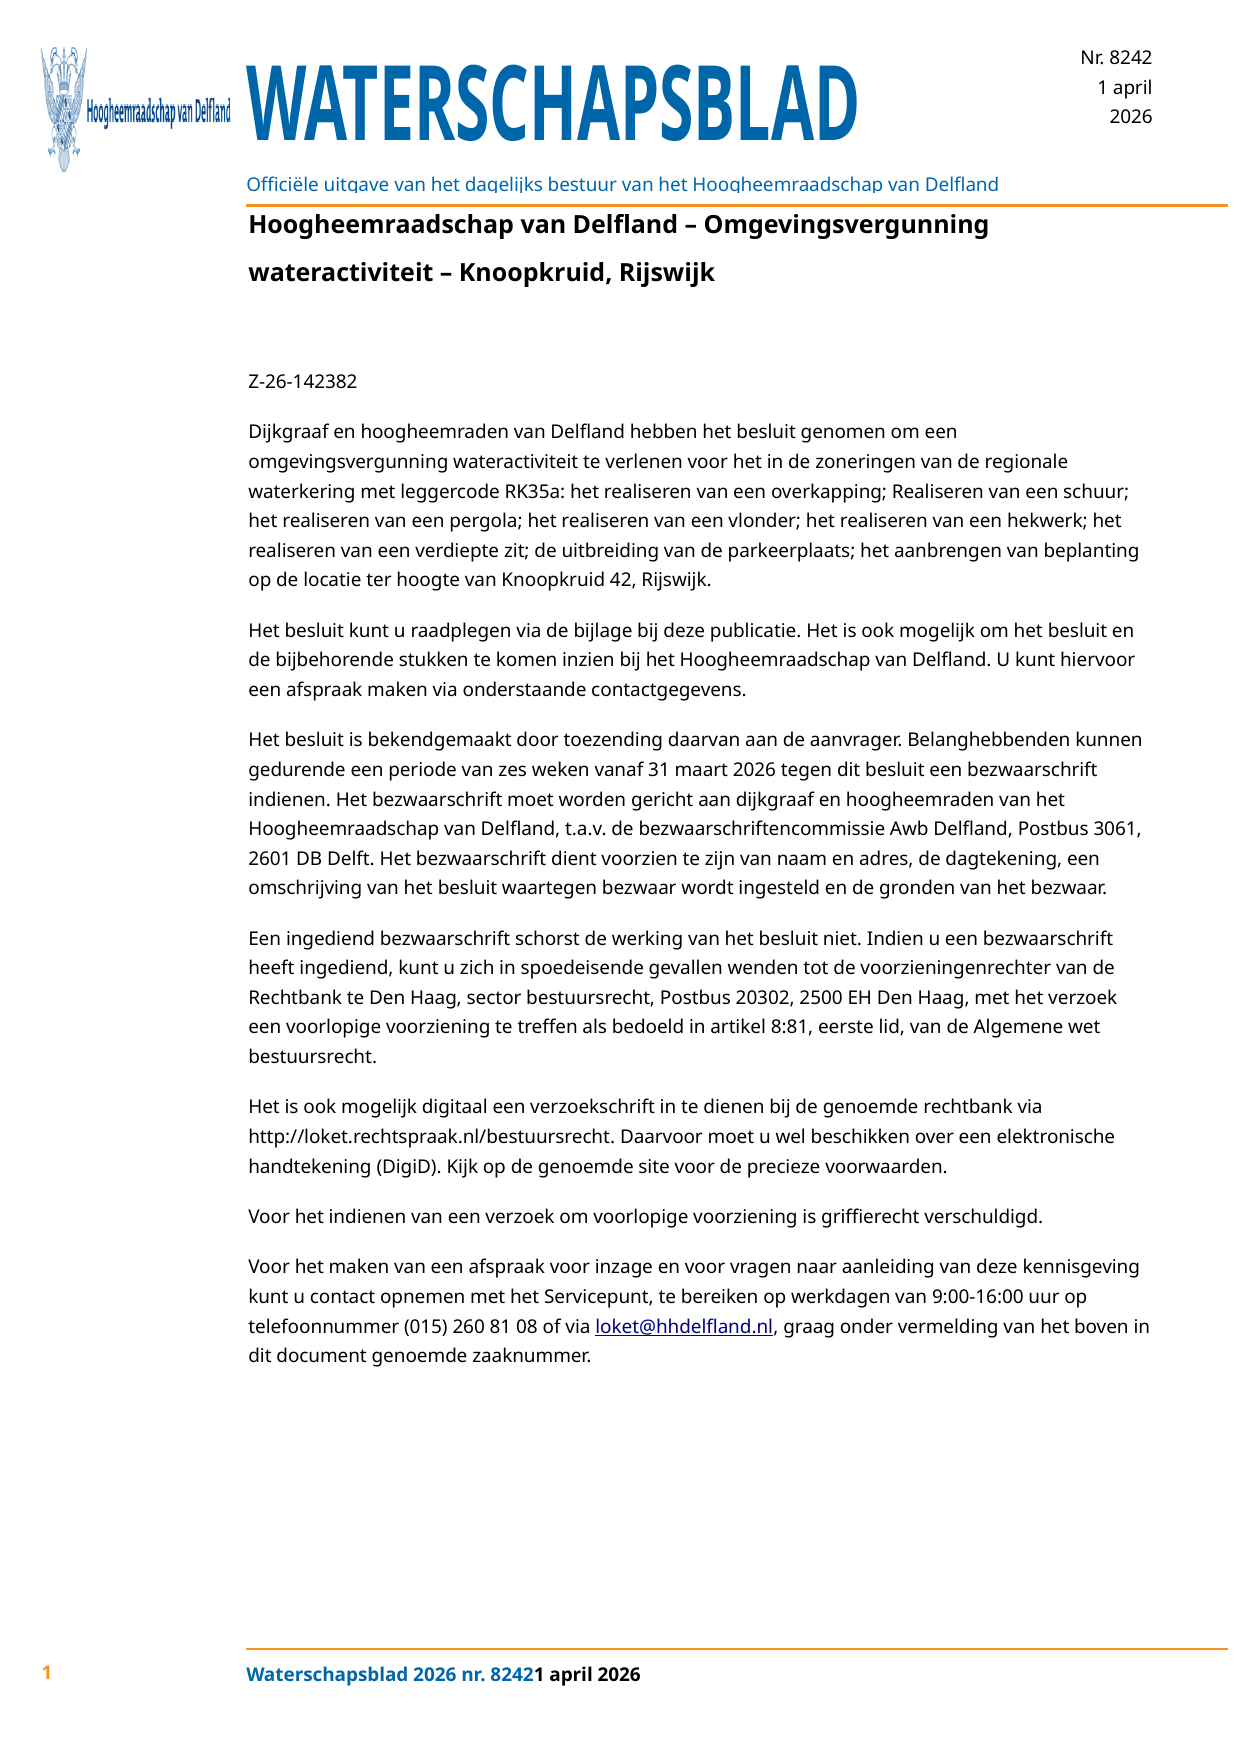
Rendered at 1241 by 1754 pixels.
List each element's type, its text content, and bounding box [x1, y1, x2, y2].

text Voor het maken van een afspraak voor inzage en voor vragen naar aanleiding van deze kennisgeving kunt u contact opnemen met het Servicepunt, te bereiken op werkdagen van 9:00-16:00 uur op telefoonnummer (015) 260 81 08 of via loket@hhdelfland.nl, graag onder vermelding van het boven in dit document genoemde zaaknummer. [248, 1254, 1152, 1368]
text Het besluit kunt u raadplegen via de bijlage bij deze publicatie. Het is ook mogelijk om het besluit en de bijbehorende stukken te komen inzien bij het Hoogheemraadschap van Delfland. U kunt hiervoor een afspraak maken via onderstaande contactgegevens. [248, 617, 1152, 702]
text Dijkgraaf en hoogheemraden van Delfland hebben het besluit genomen om een omgevingsvergunning wateractiviteit te verlenen voor het in de zoneringen van de regionale waterkering met leggercode RK35a: het realiseren van een overkapping; Realiseren van een schuur; het realiseren van een pergola; het realiseren van een vlonder; het realiseren van een hekwerk; het realiseren van een verdiepte zit; de uitbreiding van de parkeerplaats; het aanbrengen van beplanting op de locatie ter hoogte van Knoopkruid 42, Rijswijk. [248, 419, 1152, 592]
picture [41, 47, 231, 172]
text Het is ook mogelijk digitaal een verzoekschrift in te dienen bij de genoemde rechtbank via http://loket.rechtspraak.nl/bestuursrecht. Daarvoor moet u wel beschikken over een elektronische handtekening (DigiD). Kijk op de genoemde site voor de precieze voorwaarden. [248, 1094, 1152, 1179]
text Voor het indienen van een verzoek om voorlopige voorziening is griffierecht verschuldigd. [248, 1203, 1152, 1229]
text Z-26-142382 [248, 368, 1152, 394]
text Een ingediend bezwaarschrift schorst de werking van het besluit niet. Indien u een bezwaarschrift heeft ingediend, kunt u zich in spoedeisende gevallen wenden tot de voorzieningenrechter van de Rechtbank te Den Haag, sector bestuursrecht, Postbus 20302, 2500 EH Den Haag, met het verzoek een voorlopige voorziening te treffen als bedoeld in artikel 8:81, eerste lid, van de Algemene wet bestuursrecht. [248, 925, 1152, 1069]
text Het besluit is bekendgemaakt door toezending daarvan aan de aanvrager. Belanghebbenden kunnen gedurende een periode van zes weken vanaf 31 maart 2026 tegen dit besluit een bezwaarschrift indienen. Het bezwaarschrift moet worden gericht aan dijkgraaf en hoogheemraden van het Hoogheemraadschap van Delfland, t.a.v. de bezwaarschriftencommissie Awb Delfland, Postbus 3061, 2601 DB Delft. Het bezwaarschrift dient voorzien te zijn van naam en adres, de dagtekening, een omschrijving van het besluit waartegen bezwaar wordt ingesteld en de gronden van het bezwaar. [248, 727, 1152, 900]
text Hoogheemraadschap van Delfland – Omgevingsvergunning wateractiviteit – Knoopkruid, Rijswijk [248, 207, 1152, 288]
